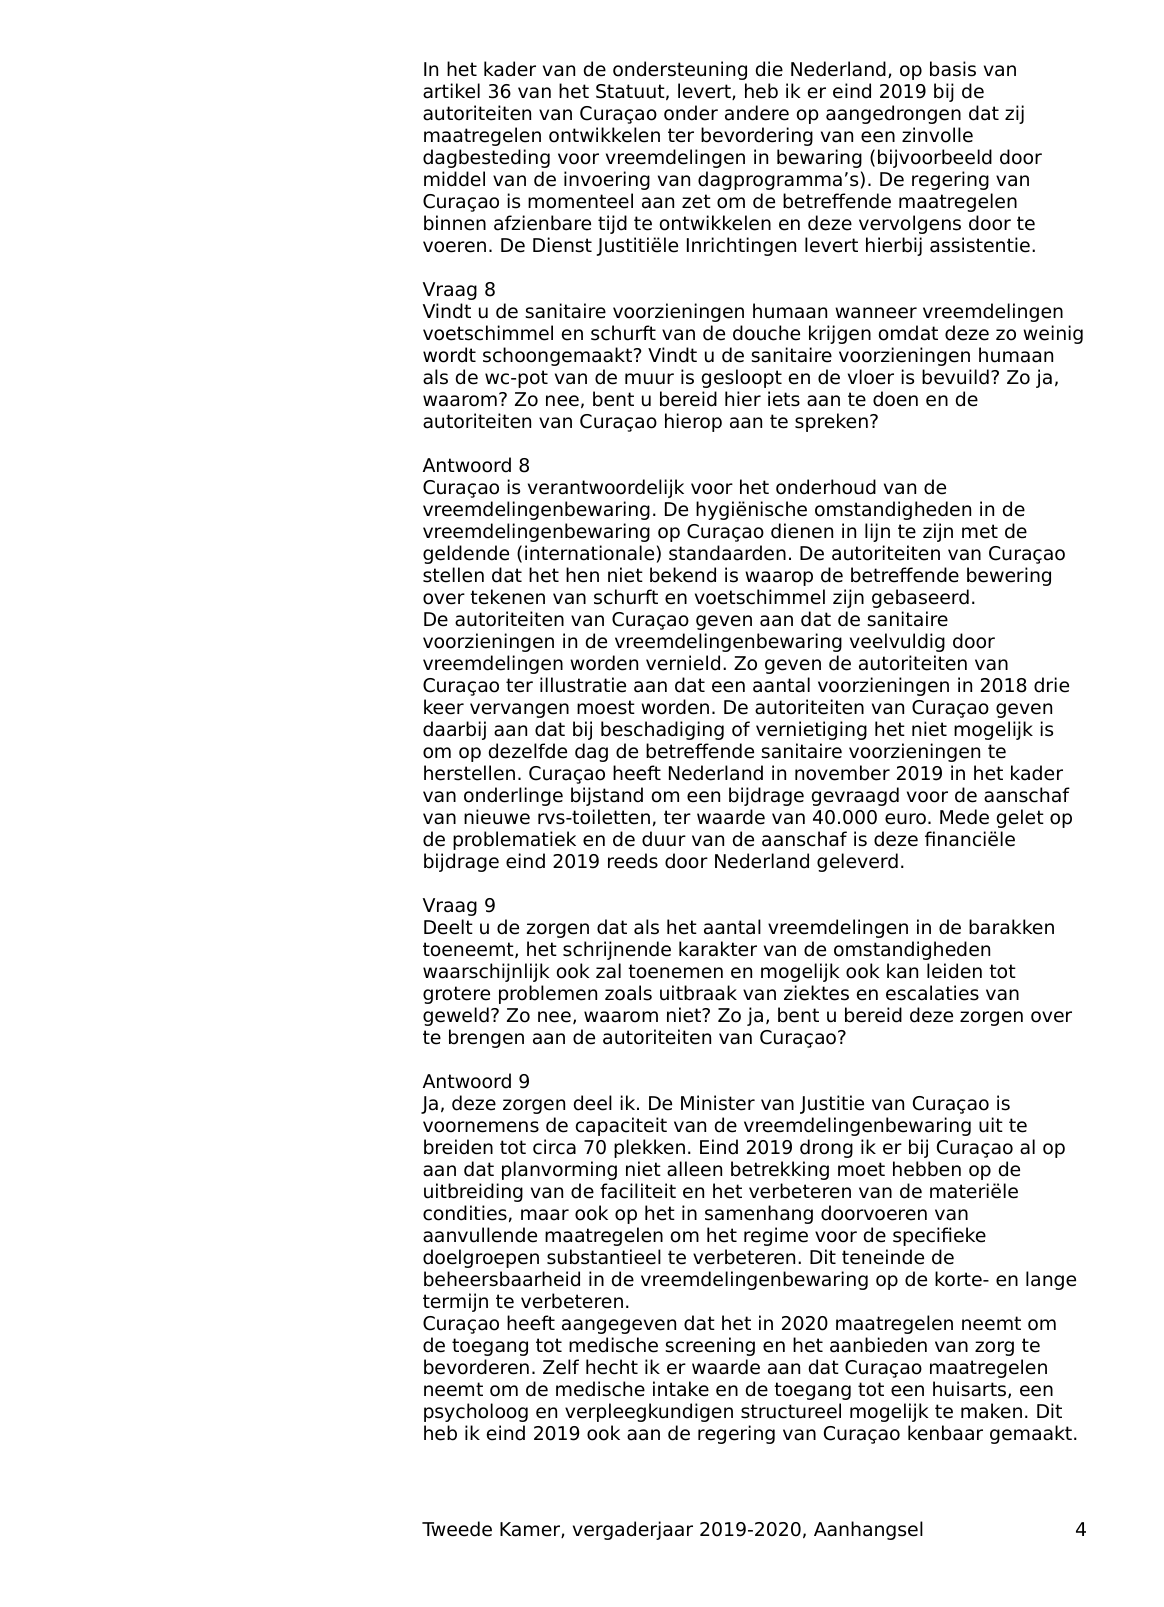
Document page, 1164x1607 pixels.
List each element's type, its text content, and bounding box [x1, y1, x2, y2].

text In het kader van de ondersteuning die Nederland, op basis van artikel 36 van het Statuut, levert, heb ik er eind 2019 bij de autoriteiten van Curaçao onder andere op aangedrongen dat zij maatregelen ontwikkelen ter bevordering van een zinvolle dagbesteding voor vreemdelingen in bewaring (bijvoorbeeld door middel van de invoering van dagprogramma’s). De regering van Curaçao is momenteel aan zet om de betreffende maatregelen binnen afzienbare tijd te ontwikkelen en deze vervolgens door te voeren. De Dienst Justitiële Inrichtingen levert hierbij assistentie. [422, 59, 1087, 257]
text Curaçao is verantwoordelijk voor het onderhoud van de vreemdelingenbewaring. De hygiënische omstandigheden in de vreemdelingenbewaring op Curaçao dienen in lijn te zijn met de geldende (internationale) standaarden. De autoriteiten van Curaçao stellen dat het hen niet bekend is waarop de betreffende bewering over tekenen van schurft en voetschimmel zijn gebaseerd. [422, 477, 1087, 609]
text Antwoord 9 [422, 1071, 1087, 1093]
text Vraag 9 [422, 895, 1087, 917]
text Vraag 8 [422, 279, 1087, 301]
text Vindt u de sanitaire voorzieningen humaan wanneer vreemdelingen voetschimmel en schurft van de douche krijgen omdat deze zo weinig wordt schoongemaakt? Vindt u de sanitaire voorzieningen humaan als de wc-pot van de muur is gesloopt en de vloer is bevuild? Zo ja, waarom? Zo nee, bent u bereid hier iets aan te doen en de autoriteiten van Curaçao hierop aan te spreken? [422, 301, 1087, 433]
text Curaçao heeft aangegeven dat het in 2020 maatregelen neemt om de toegang tot medische screening en het aanbieden van zorg te bevorderen. Zelf hecht ik er waarde aan dat Curaçao maatregelen neemt om de medische intake en de toegang tot een huisarts, een psycholoog en verpleegkundigen structureel mogelijk te maken. Dit heb ik eind 2019 ook aan de regering van Curaçao kenbaar gemaakt. [422, 1313, 1087, 1444]
text Ja, deze zorgen deel ik. De Minister van Justitie van Curaçao is voornemens de capaciteit van de vreemdelingenbewaring uit te breiden tot circa 70 plekken. Eind 2019 drong ik er bij Curaçao al op aan dat planvorming niet alleen betrekking moet hebben op de uitbreiding van de faciliteit en het verbeteren van de materiële condities, maar ook op het in samenhang doorvoeren van aanvullende maatregelen om het regime voor de specifieke doelgroepen substantieel te verbeteren. Dit teneinde de beheersbaarheid in de vreemdelingenbewaring op de korte- en lange termijn te verbeteren. [422, 1093, 1087, 1313]
text De autoriteiten van Curaçao geven aan dat de sanitaire voorzieningen in de vreemdelingenbewaring veelvuldig door vreemdelingen worden vernield. Zo geven de autoriteiten van Curaçao ter illustratie aan dat een aantal voorzieningen in 2018 drie keer vervangen moest worden. De autoriteiten van Curaçao geven daarbij aan dat bij beschadiging of vernietiging het niet mogelijk is om op dezelfde dag de betreffende sanitaire voorzieningen te herstellen. Curaçao heeft Nederland in november 2019 in het kader van onderlinge bijstand om een bijdrage gevraagd voor de aanschaf van nieuwe rvs-toiletten, ter waarde van 40.000 euro. Mede gelet op de problematiek en de duur van de aanschaf is deze financiële bijdrage eind 2019 reeds door Nederland geleverd. [422, 609, 1087, 873]
text Antwoord 8 [422, 455, 1087, 477]
text Deelt u de zorgen dat als het aantal vreemdelingen in de barakken toeneemt, het schrijnende karakter van de omstandigheden waarschijnlijk ook zal toenemen en mogelijk ook kan leiden tot grotere problemen zoals uitbraak van ziektes en escalaties van geweld? Zo nee, waarom niet? Zo ja, bent u bereid deze zorgen over te brengen aan de autoriteiten van Curaçao? [422, 917, 1087, 1049]
